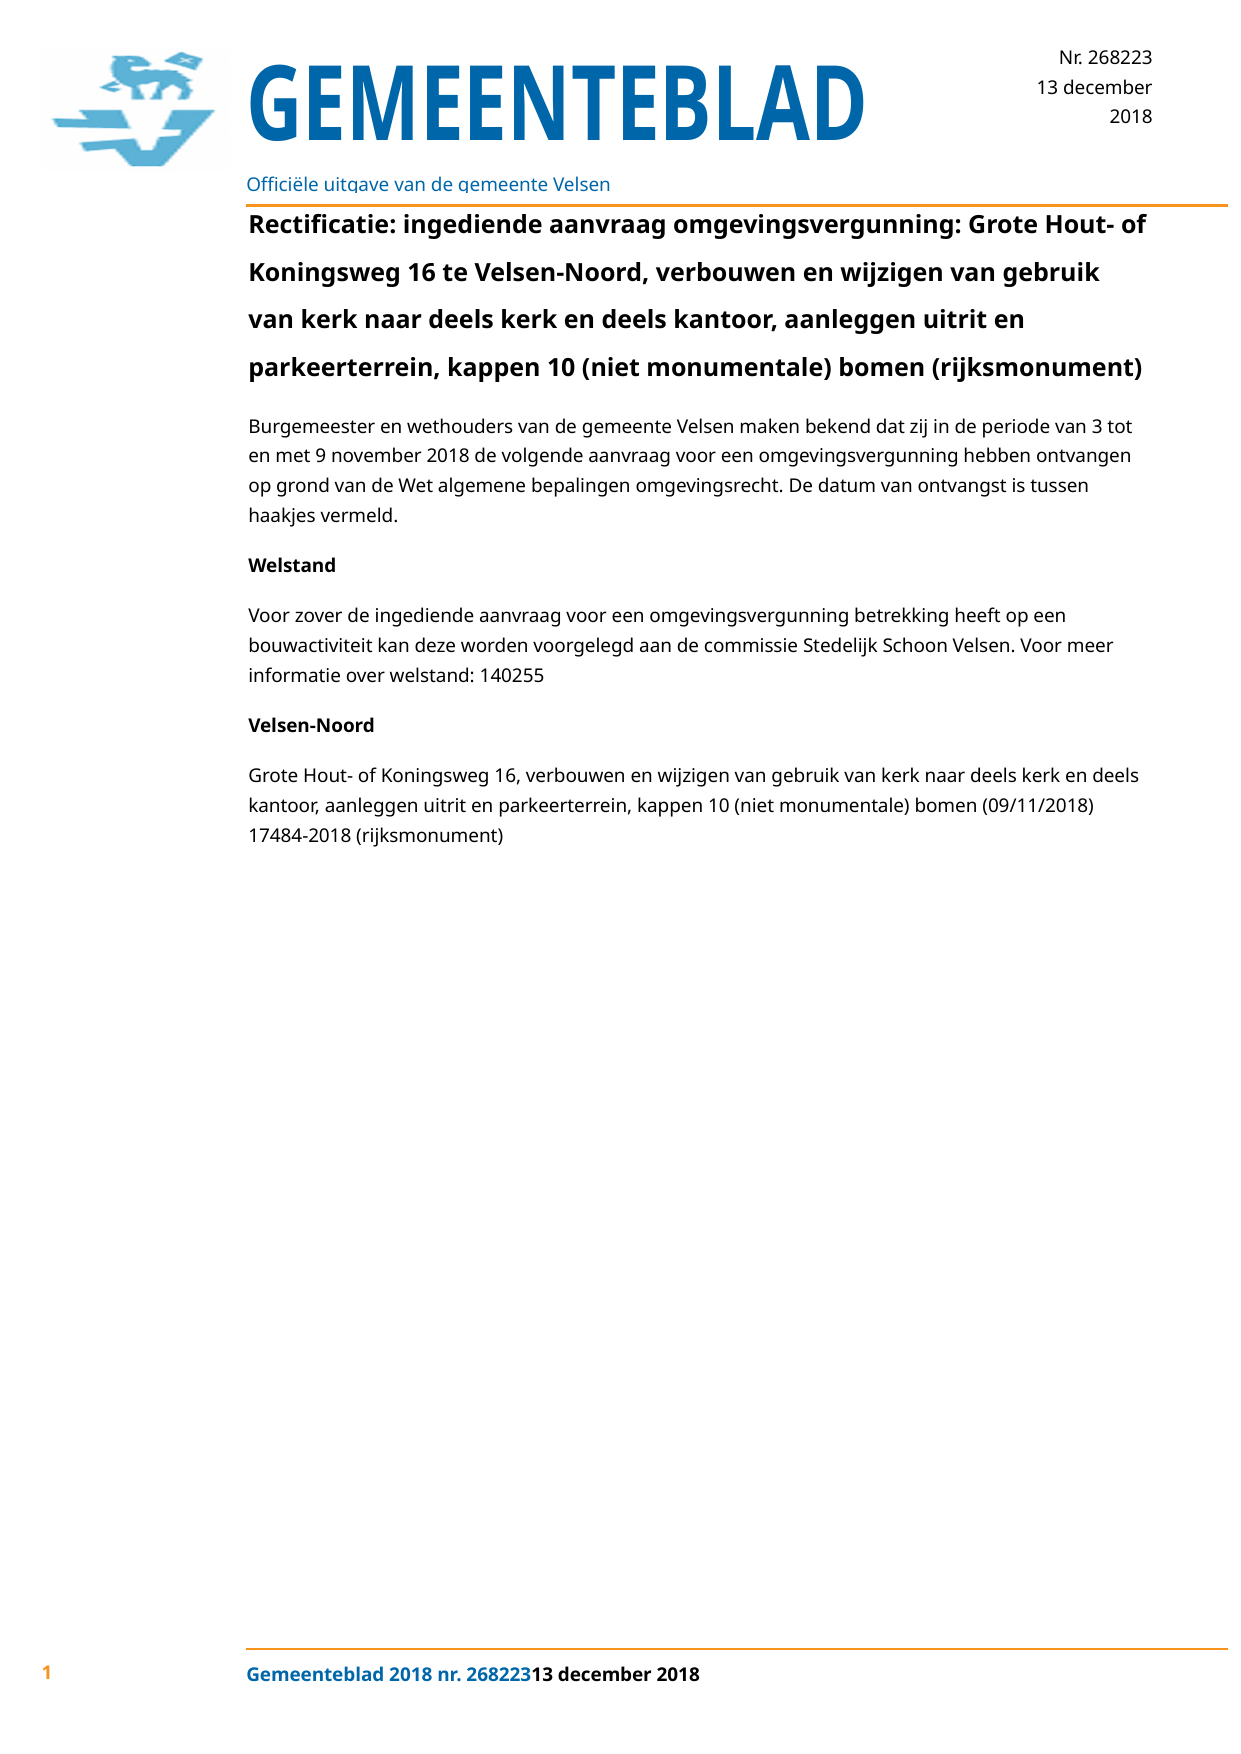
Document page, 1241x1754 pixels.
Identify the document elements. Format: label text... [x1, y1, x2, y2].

text Grote Hout- of Koningsweg 16, verbouwen en wijzigen van gebruik van kerk naar deels kerk en deels kantoor, aanleggen uitrit en parkeerterrein, kappen 10 (niet monumentale) bomen (09/11/2018) 17484-2018 (rijksmonument) [248, 763, 1152, 848]
text Velsen-Noord [248, 712, 1152, 738]
text Voor zover de ingediende aanvraag voor een omgevingsvergunning betrekking heeft op een bouwactiviteit kan deze worden voorgelegd aan de commissie Stedelijk Schoon Velsen. Voor meer informatie over welstand: 140255 [248, 603, 1152, 688]
text Welstand [248, 552, 1152, 578]
text Burgemeester en wethouders van de gemeente Velsen maken bekend dat zij in de periode van 3 tot en met 9 november 2018 de volgende aanvraag voor een omgevingsvergunning hebben ontvangen op grond van de Wet algemene bepalingen omgevingsrecht. De datum van ontvangst is tussen haakjes vermeld. [248, 413, 1152, 528]
picture [41, 47, 231, 172]
text Rectificatie: ingediende aanvraag omgevingsvergunning: Grote Hout- of Koningsweg 16 te Velsen-Noord, verbouwen en wijzigen van gebruik van kerk naar deels kerk en deels kantoor, aanleggen uitrit en parkeerterrein, kappen 10 (niet monumentale) bomen (rijksmonument) [248, 207, 1152, 384]
